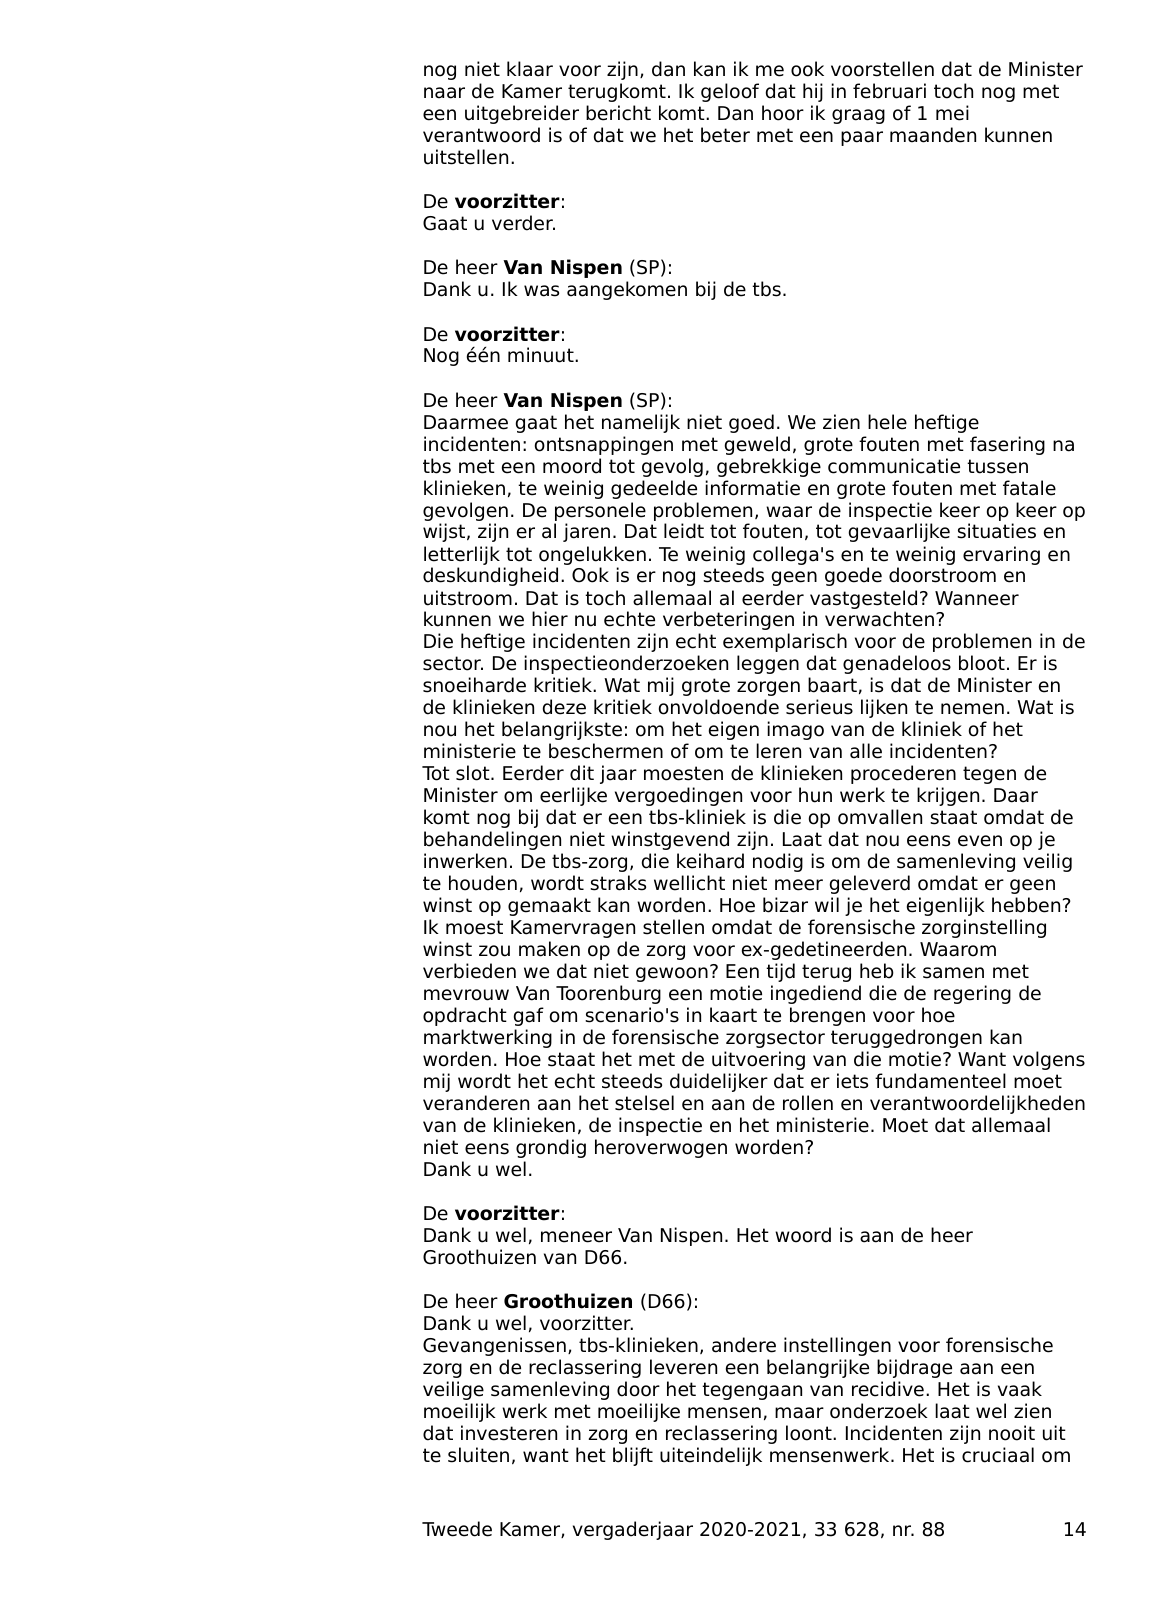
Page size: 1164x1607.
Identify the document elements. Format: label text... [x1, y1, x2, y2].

text De voorzitter: [422, 1203, 1087, 1225]
text Dank u. Ik was aangekomen bij de tbs. [422, 279, 1087, 301]
text Nog één minuut. [422, 345, 1087, 367]
text De voorzitter: [422, 191, 1087, 213]
text Tot slot. Eerder dit jaar moesten de klinieken procederen tegen de Minister om eerlijke vergoedingen voor hun werk te krijgen. Daar komt nog bij dat er een tbs-kliniek is die op omvallen staat omdat de behandelingen niet winstgevend zijn. Laat dat nou eens even op je inwerken. De tbs-zorg, die keihard nodig is om de samenleving veilig te houden, wordt straks wellicht niet meer geleverd omdat er geen winst op gemaakt kan worden. Hoe bizar wil je het eigenlijk hebben? Ik moest Kamervragen stellen omdat de forensische zorginstelling winst zou maken op de zorg voor ex-gedetineerden. Waarom verbieden we dat niet gewoon? Een tijd terug heb ik samen met mevrouw Van Toorenburg een motie ingediend die de regering de opdracht gaf om scenario's in kaart te brengen voor hoe marktwerking in de forensische zorgsector teruggedrongen kan worden. Hoe staat het met de uitvoering van die motie? Want volgens mij wordt het echt steeds duidelijker dat er iets fundamenteel moet veranderen aan het stelsel en aan de rollen en verantwoordelijkheden van de klinieken, de inspectie en het ministerie. Moet dat allemaal niet eens grondig heroverwogen worden? [422, 763, 1087, 1159]
text De heer Van Nispen (SP): [422, 389, 1087, 412]
text Gevangenissen, tbs-klinieken, andere instellingen voor forensische zorg en de reclassering leveren een belangrijke bijdrage aan een veilige samenleving door het tegengaan van recidive. Het is vaak moeilijk werk met moeilijke mensen, maar onderzoek laat wel zien dat investeren in zorg en reclassering loont. Incidenten zijn nooit uit te sluiten, want het blijft uiteindelijk mensenwerk. Het is cruciaal om [422, 1335, 1087, 1467]
text Dank u wel, meneer Van Nispen. Het woord is aan de heer Groothuizen van D66. [422, 1225, 1087, 1269]
text Dank u wel, voorzitter. [422, 1313, 1087, 1335]
text De heer Groothuizen (D66): [422, 1291, 1087, 1313]
text Daarmee gaat het namelijk niet goed. We zien hele heftige incidenten: ontsnappingen met geweld, grote fouten met fasering na tbs met een moord tot gevolg, gebrekkige communicatie tussen klinieken, te weinig gedeelde informatie en grote fouten met fatale gevolgen. De personele problemen, waar de inspectie keer op keer op wijst, zijn er al jaren. Dat leidt tot fouten, tot gevaarlijke situaties en letterlijk tot ongelukken. Te weinig collega's en te weinig ervaring en deskundigheid. Ook is er nog steeds geen goede doorstroom en uitstroom. Dat is toch allemaal al eerder vastgesteld? Wanneer kunnen we hier nu echte verbeteringen in verwachten? [422, 412, 1087, 631]
text De voorzitter: [422, 323, 1087, 345]
text De heer Van Nispen (SP): [422, 257, 1087, 279]
text Dank u wel. [422, 1159, 1087, 1181]
text nog niet klaar voor zijn, dan kan ik me ook voorstellen dat de Minister naar de Kamer terugkomt. Ik geloof dat hij in februari toch nog met een uitgebreider bericht komt. Dan hoor ik graag of 1 mei verantwoord is of dat we het beter met een paar maanden kunnen uitstellen. [422, 59, 1087, 169]
text Die heftige incidenten zijn echt exemplarisch voor de problemen in de sector. De inspectieonderzoeken leggen dat genadeloos bloot. Er is snoeiharde kritiek. Wat mij grote zorgen baart, is dat de Minister en de klinieken deze kritiek onvoldoende serieus lijken te nemen. Wat is nou het belangrijkste: om het eigen imago van de kliniek of het ministerie te beschermen of om te leren van alle incidenten? [422, 631, 1087, 763]
text Gaat u verder. [422, 213, 1087, 235]
